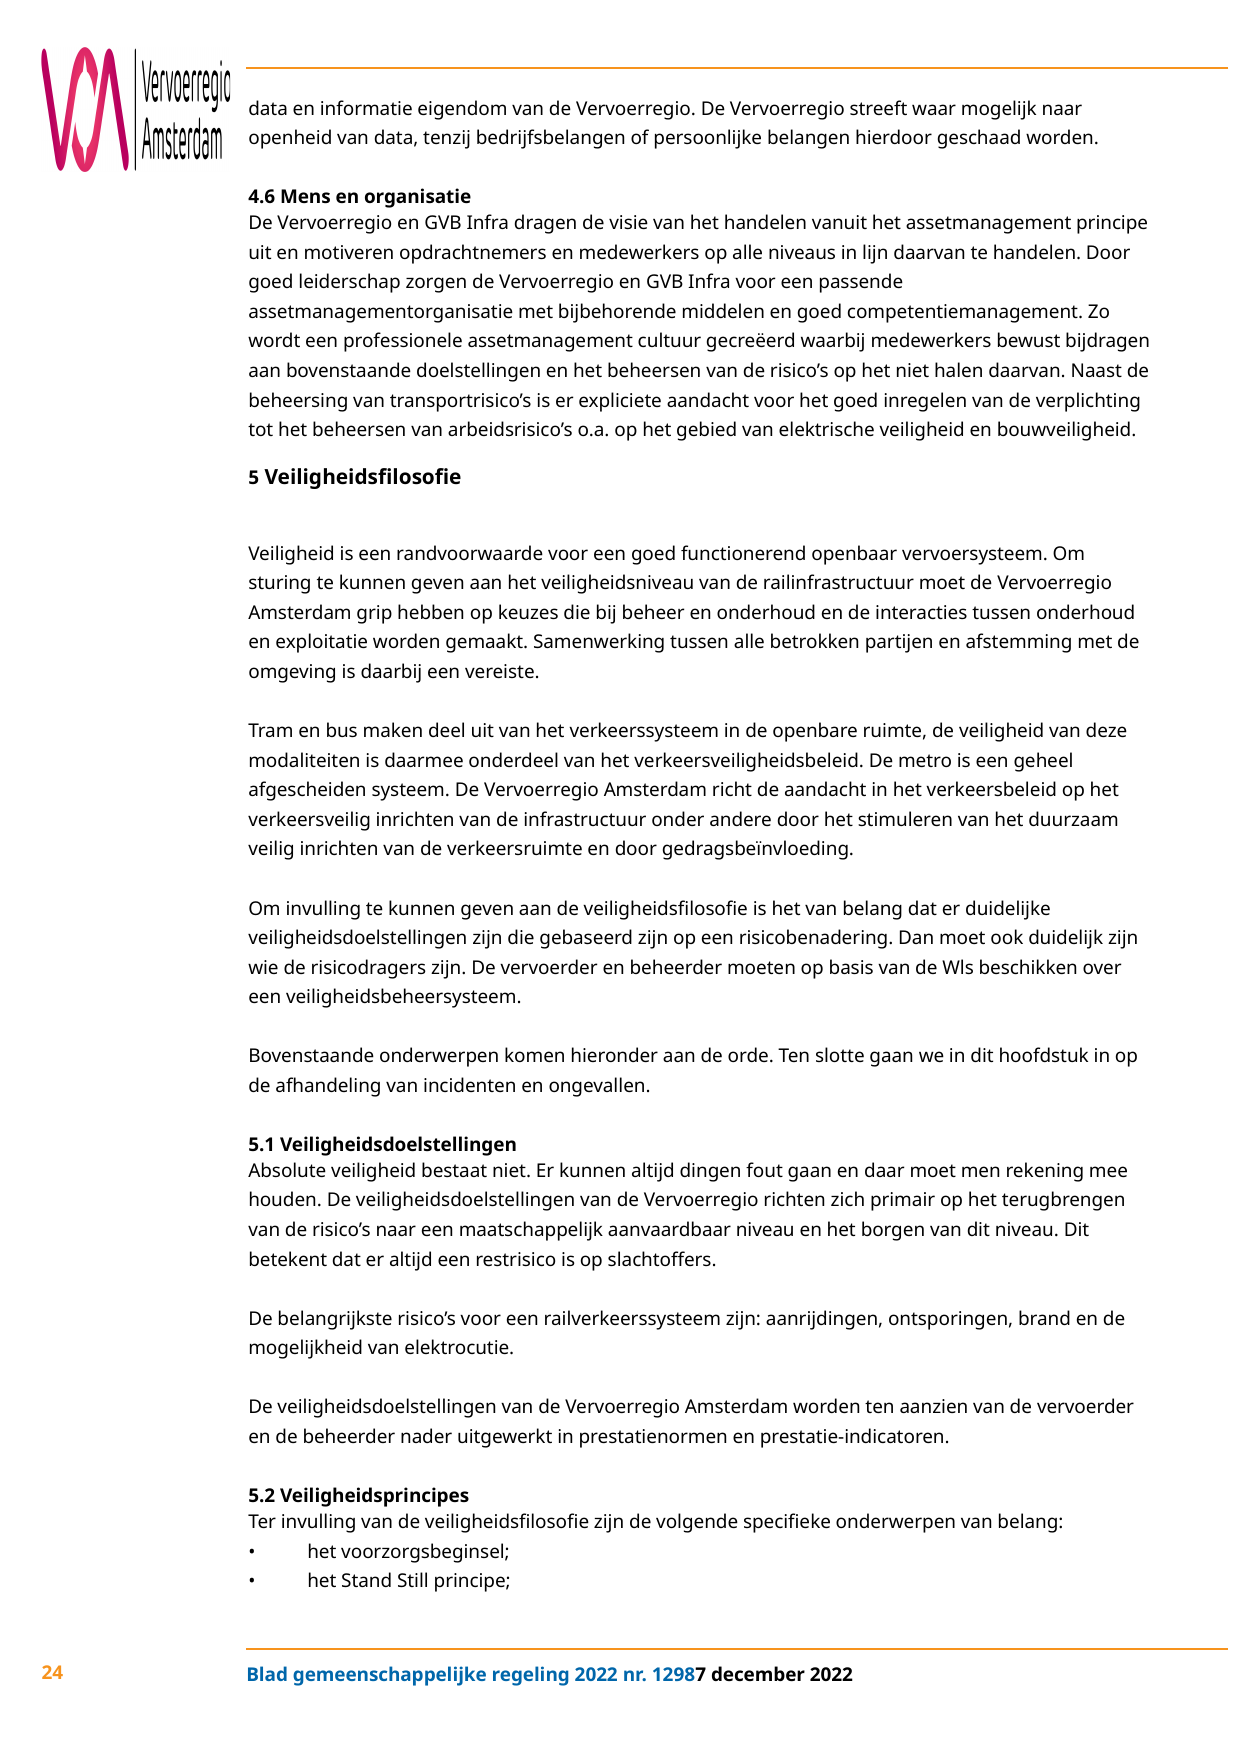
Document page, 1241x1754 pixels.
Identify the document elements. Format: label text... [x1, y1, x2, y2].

text Absolute veiligheid bestaat niet. Er kunnen altijd dingen fout gaan en daar moet men rekening mee houden. De veiligheidsdoelstellingen van de Vervoerregio richten zich primair op het terugbrengen van de risico’s naar een maatschappelijk aanvaardbaar niveau en het borgen van dit niveau. Dit betekent dat er altijd een restrisico is op slachtoffers. [248, 1157, 1152, 1272]
text De Vervoerregio en GVB Infra dragen de visie van het handelen vanuit het assetmanagement principe uit en motiveren opdrachtnemers en medewerkers op alle niveaus in lijn daarvan te handelen. Door goed leiderschap zorgen de Vervoerregio en GVB Infra voor een passende assetmanagementorganisatie met bijbehorende middelen en goed competentiemanagement. Zo wordt een professionele assetmanagement cultuur gecreëerd waarbij medewerkers bewust bijdragen aan bovenstaande doelstellingen en het beheersen van de risico’s op het niet halen daarvan. Naast de beheersing van transportrisico’s is er expliciete aandacht voor het goed inregelen van de verplichting tot het beheersen van arbeidsrisico’s o.a. op het gebied van elektrische veiligheid en bouwveiligheid. [248, 209, 1152, 442]
picture [41, 47, 231, 172]
text Bovenstaande onderwerpen komen hieronder aan de orde. Ten slotte gaan we in dit hoofdstuk in op de afhandeling van incidenten en ongevallen. [248, 1043, 1152, 1098]
text Om invulling te kunnen geven aan de veiligheidsfilosofie is het van belang dat er duidelijke veiligheidsdoelstellingen zijn die gebaseerd zijn op een risicobenadering. Dan moet ook duidelijk zijn wie de risicodragers zijn. De vervoerder en beheerder moeten op basis van de Wls beschikken over een veiligheidsbeheersysteem. [248, 895, 1152, 1009]
list het voorzorgsbeginsel; [248, 1538, 1152, 1563]
text 5.2 Veiligheidsprincipes [248, 1482, 1152, 1508]
text 4.6 Mens en organisatie [248, 183, 1152, 209]
text 5 Veiligheidsfilosofie [248, 462, 1152, 490]
list het Stand Still principe; [248, 1567, 1152, 1593]
text De veiligheidsdoelstellingen van de Vervoerregio Amsterdam worden ten aanzien van de vervoerder en de beheerder nader uitgewerkt in prestatienormen en prestatie-indicatoren. [248, 1394, 1152, 1449]
text Tram en bus maken deel uit van het verkeerssysteem in de openbare ruimte, de veiligheid van deze modaliteiten is daarmee onderdeel van het verkeersveiligheidsbeleid. De metro is een geheel afgescheiden systeem. De Vervoerregio Amsterdam richt de aandacht in het verkeersbeleid op het verkeersveilig inrichten van de infrastructuur onder andere door het stimuleren van het duurzaam veilig inrichten van de verkeersruimte en door gedragsbeïnvloeding. [248, 717, 1152, 861]
text data en informatie eigendom van de Vervoerregio. De Vervoerregio streeft waar mogelijk naar openheid van data, tenzij bedrijfsbelangen of persoonlijke belangen hierdoor geschaad worden. [248, 95, 1152, 150]
text 5.1 Veiligheidsdoelstellingen [248, 1131, 1152, 1157]
text Veiligheid is een randvoorwaarde voor een goed functionerend openbaar vervoersysteem. Om sturing te kunnen geven aan het veiligheidsniveau van de railinfrastructuur moet de Vervoerregio Amsterdam grip hebben op keuzes die bij beheer en onderhoud en de interacties tussen onderhoud en exploitatie worden gemaakt. Samenwerking tussen alle betrokken partijen en afstemming met de omgeving is daarbij een vereiste. [248, 540, 1152, 684]
text Ter invulling van de veiligheidsfilosofie zijn de volgende specifieke onderwerpen van belang: [248, 1508, 1152, 1534]
text De belangrijkste risico’s voor een railverkeerssysteem zijn: aanrijdingen, ontsporingen, brand en de mogelijkheid van elektrocutie. [248, 1305, 1152, 1360]
